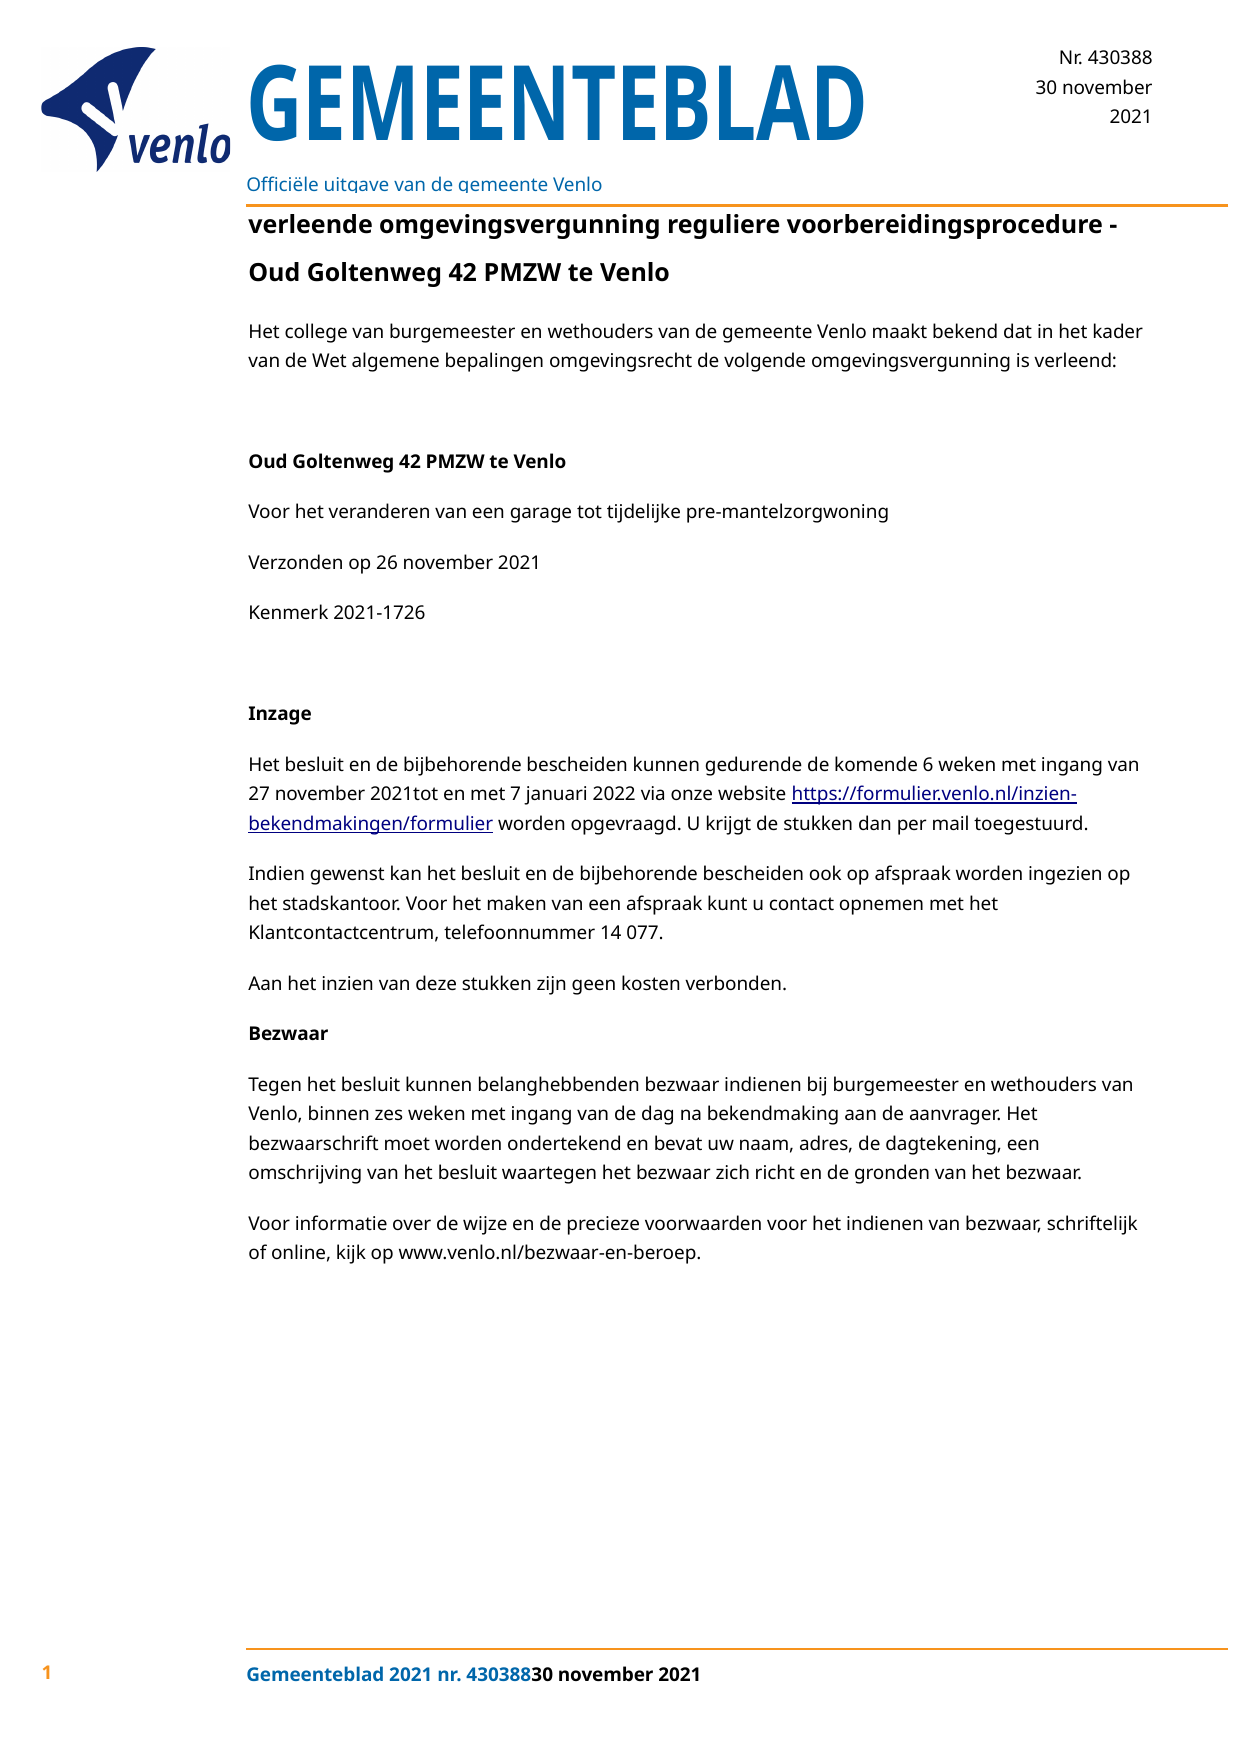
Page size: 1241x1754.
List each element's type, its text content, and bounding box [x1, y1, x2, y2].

text Kenmerk 2021-1726 [248, 599, 1152, 625]
text verleende omgevingsvergunning reguliere voorbereidingsprocedure - Oud Goltenweg 42 PMZW te Venlo [248, 207, 1152, 288]
text Het college van burgemeester en wethouders van de gemeente Venlo maakt bekend dat in het kader van de Wet algemene bepalingen omgevingsrecht de volgende omgevingsvergunning is verleend: [248, 318, 1152, 373]
text Het besluit en de bijbehorende bescheiden kunnen gedurende de komende 6 weken met ingang van 27 november 2021tot en met 7 januari 2022 via onze website https://formulier.venlo.nl/inzien-bekendmakingen/formulier worden opgevraagd. U krijgt de stukken dan per mail toegestuurd. [248, 751, 1152, 836]
text Verzonden op 26 november 2021 [248, 549, 1152, 575]
text Voor informatie over de wijze en de precieze voorwaarden voor het indienen van bezwaar, schriftelijk of online, kijk op www.venlo.nl/bezwaar-en-beroep. [248, 1210, 1152, 1265]
text Voor het veranderen van een garage tot tijdelijke pre-mantelzorgwoning [248, 499, 1152, 524]
text Bezwaar [248, 1020, 1152, 1046]
text Indien gewenst kan het besluit en de bijbehorende bescheiden ook op afspraak worden ingezien op het stadskantoor. Voor het maken van een afspraak kunt u contact opnemen met het Klantcontactcentrum, telefoonnummer 14 077. [248, 860, 1152, 945]
picture [41, 47, 231, 172]
text Aan het inzien van deze stukken zijn geen kosten verbonden. [248, 970, 1152, 996]
text Inzage [248, 700, 1152, 726]
text Tegen het besluit kunnen belanghebbenden bezwaar indienen bij burgemeester en wethouders van Venlo, binnen zes weken met ingang van de dag na bekendmaking aan de aanvrager. Het bezwaarschrift moet worden ondertekend en bevat uw naam, adres, de dagtekening, een omschrijving van het besluit waartegen het bezwaar zich richt en de gronden van het bezwaar. [248, 1071, 1152, 1185]
text Oud Goltenweg 42 PMZW te Venlo [248, 448, 1152, 474]
